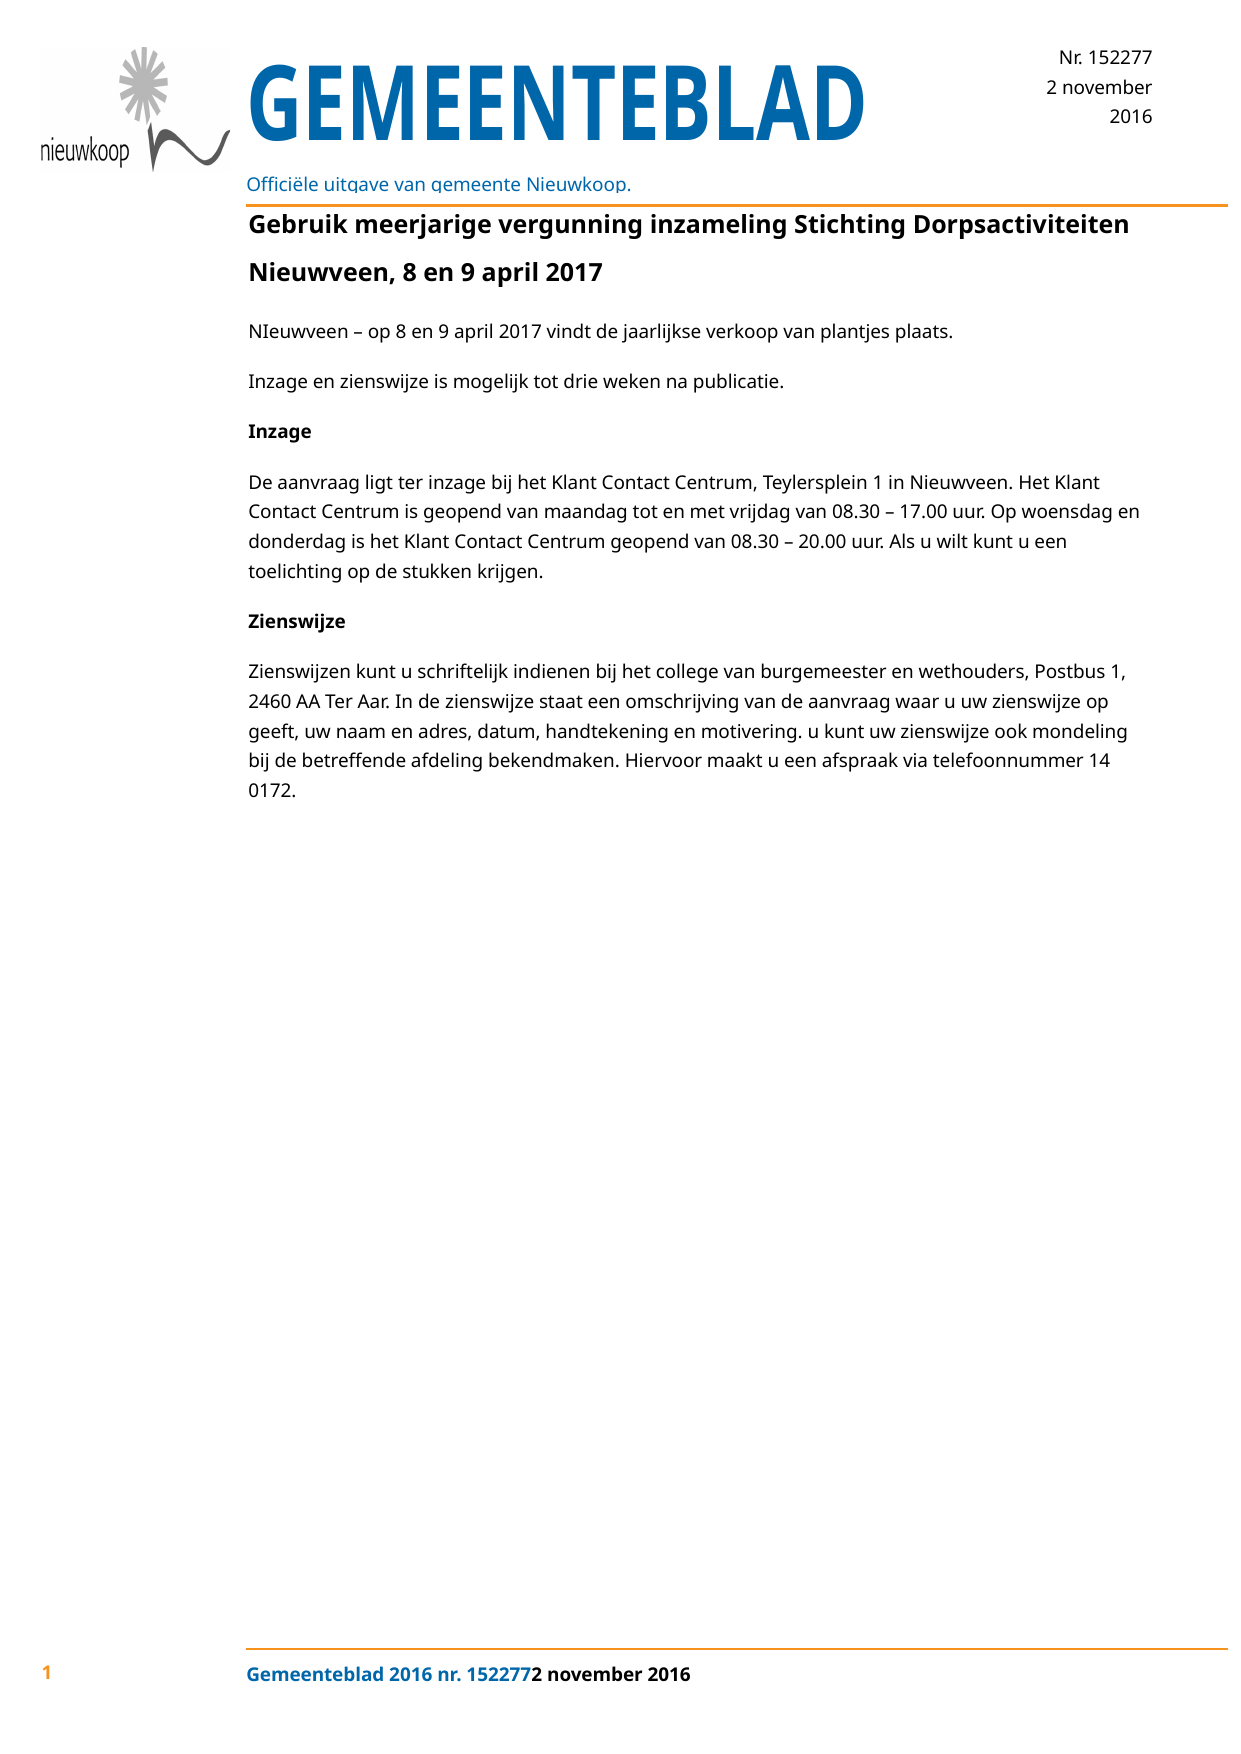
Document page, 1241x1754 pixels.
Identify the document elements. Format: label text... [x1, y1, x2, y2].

text Inzage [248, 419, 1152, 444]
text Zienswijzen kunt u schriftelijk indienen bij het college van burgemeester en wethouders, Postbus 1, 2460 AA Ter Aar. In de zienswijze staat een omschrijving van de aanvraag waar u uw zienswijze op geeft, uw naam en adres, datum, handtekening en motivering. u kunt uw zienswijze ook mondeling bij de betreffende afdeling bekendmaken. Hiervoor maakt u een afspraak via telefoonnummer 14 0172. [248, 659, 1152, 803]
text Gebruik meerjarige vergunning inzameling Stichting Dorpsactiviteiten Nieuwveen, 8 en 9 april 2017 [248, 207, 1152, 288]
text Zienswijze [248, 608, 1152, 634]
text NIeuwveen – op 8 en 9 april 2017 vindt de jaarlijkse verkoop van plantjes plaats. [248, 318, 1152, 344]
text Inzage en zienswijze is mogelijk tot drie weken na publicatie. [248, 368, 1152, 394]
text De aanvraag ligt ter inzage bij het Klant Contact Centrum, Teylersplein 1 in Nieuwveen. Het Klant Contact Centrum is geopend van maandag tot en met vrijdag van 08.30 – 17.00 uur. Op woensdag en donderdag is het Klant Contact Centrum geopend van 08.30 – 20.00 uur. Als u wilt kunt u een toelichting op de stukken krijgen. [248, 469, 1152, 584]
picture [41, 47, 231, 172]
